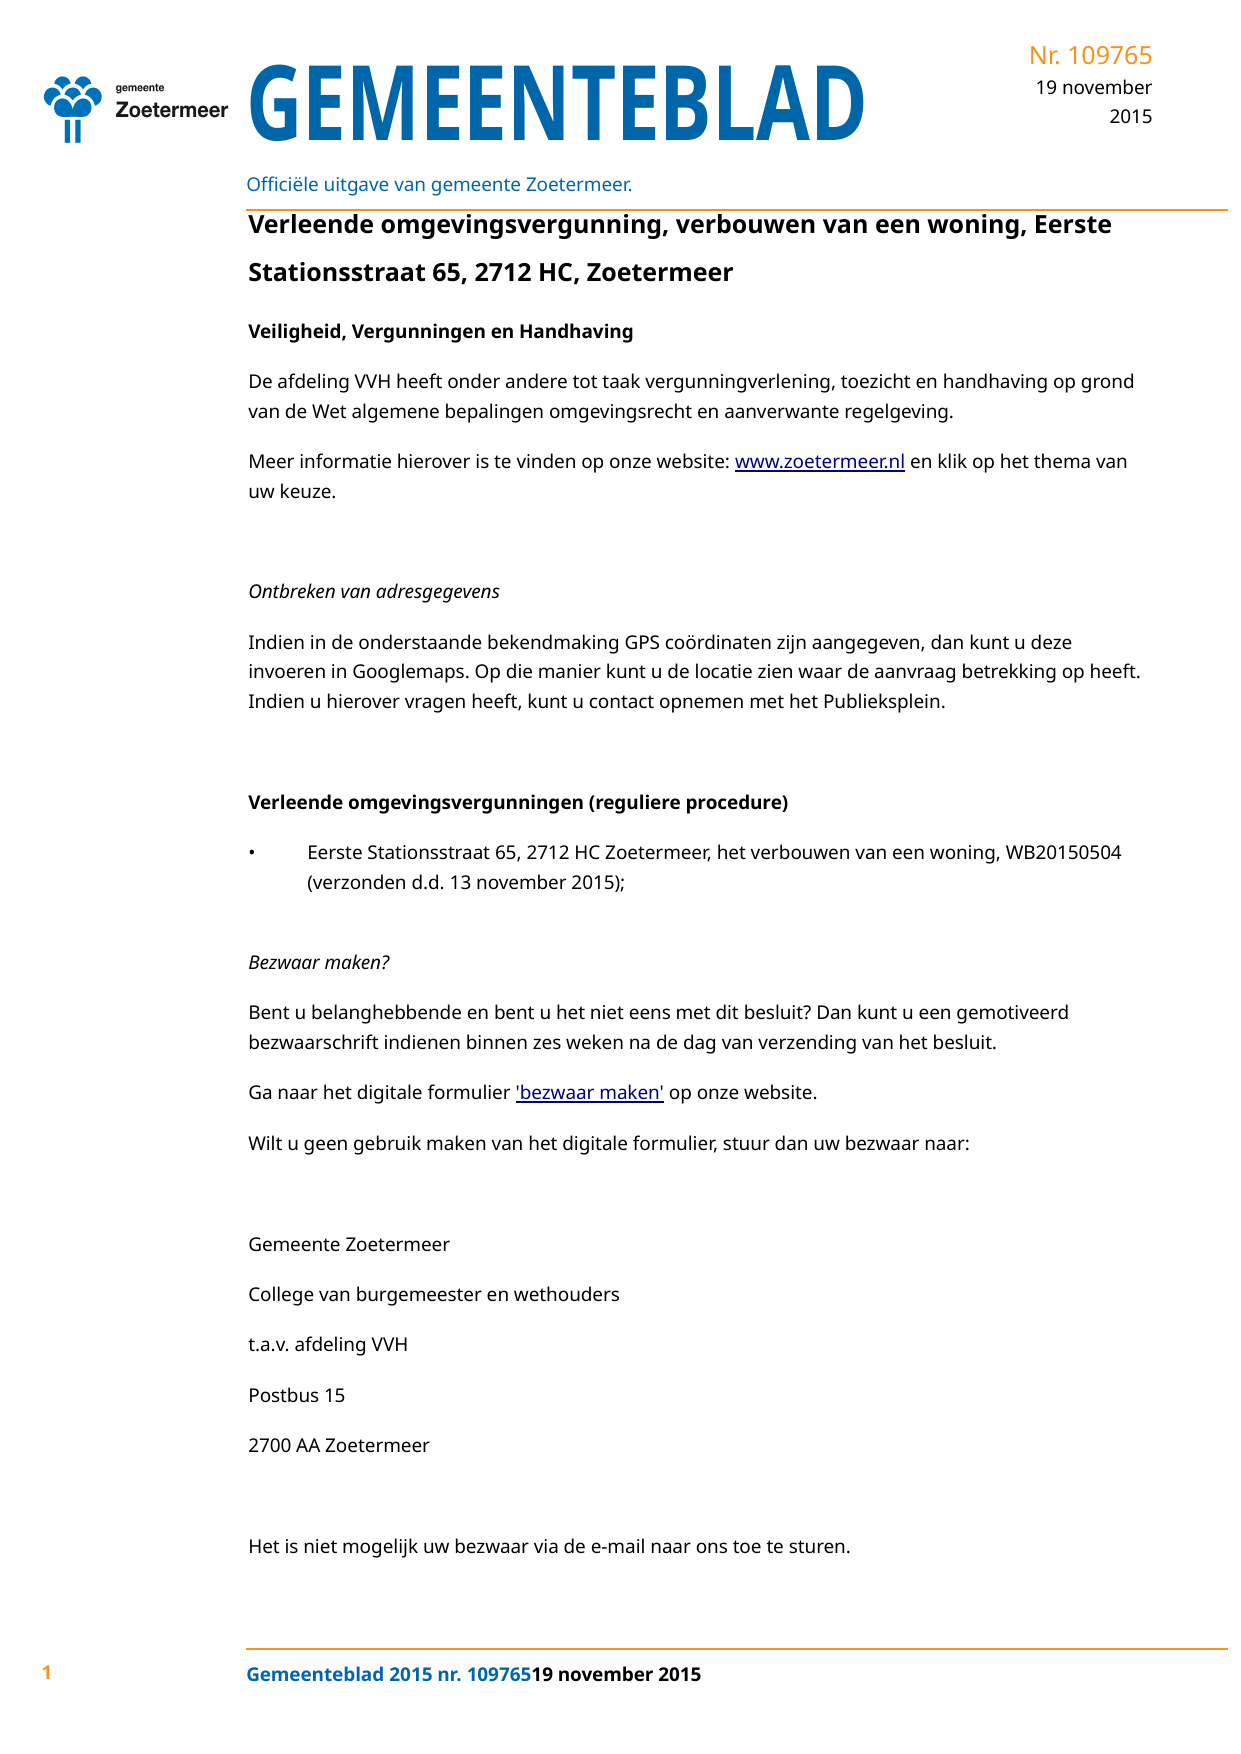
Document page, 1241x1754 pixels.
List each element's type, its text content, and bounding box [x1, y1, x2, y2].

text Postbus 15 [248, 1382, 1152, 1408]
text Het is niet mogelijk uw bezwaar via de e-mail naar ons toe te sturen. [248, 1533, 1152, 1559]
text De afdeling VVH heeft onder andere tot taak vergunningverlening, toezicht en handhaving op grond van de Wet algemene bepalingen omgevingsrecht en aanverwante regelgeving. [248, 368, 1152, 424]
text Indien in de onderstaande bekendmaking GPS coördinaten zijn aangegeven, dan kunt u deze invoeren in Googlemaps. Op die manier kunt u de locatie zien waar de aanvraag betrekking op heeft. Indien u hierover vragen heeft, kunt u contact opnemen met het Publieksplein. [248, 629, 1152, 714]
text Verleende omgevingsvergunning, verbouwen van een woning, Eerste Stationsstraat 65, 2712 HC, Zoetermeer [248, 211, 1152, 288]
text Wilt u geen gebruik maken van het digitale formulier, stuur dan uw bezwaar naar: [248, 1130, 1152, 1156]
text Gemeente Zoetermeer [248, 1231, 1152, 1257]
picture [41, 47, 231, 172]
text Ontbreken van adresgegevens [248, 579, 1152, 604]
text Meer informatie hierover is te vinden op onze website: www.zoetermeer.nl en klik op het thema van uw keuze. [248, 448, 1152, 504]
text Verleende omgevingsvergunningen (reguliere procedure) [248, 789, 1152, 815]
list Eerste Stationsstraat 65, 2712 HC Zoetermeer, het verbouwen van een woning, WB20150504 (verzonden d.d. 13 november 2015); [248, 839, 1152, 895]
text Veiligheid, Vergunningen en Handhaving [248, 318, 1152, 344]
text Bezwaar maken? [248, 949, 1152, 975]
text College van burgemeester en wethouders [248, 1281, 1152, 1307]
text 2700 AA Zoetermeer [248, 1432, 1152, 1458]
text Ga naar het digitale formulier 'bezwaar maken' op onze website. [248, 1079, 1152, 1105]
text t.a.v. afdeling VVH [248, 1332, 1152, 1357]
text Bent u belanghebbende en bent u het niet eens met dit besluit? Dan kunt u een gemotiveerd bezwaarschrift indienen binnen zes weken na de dag van verzending van het besluit. [248, 999, 1152, 1055]
